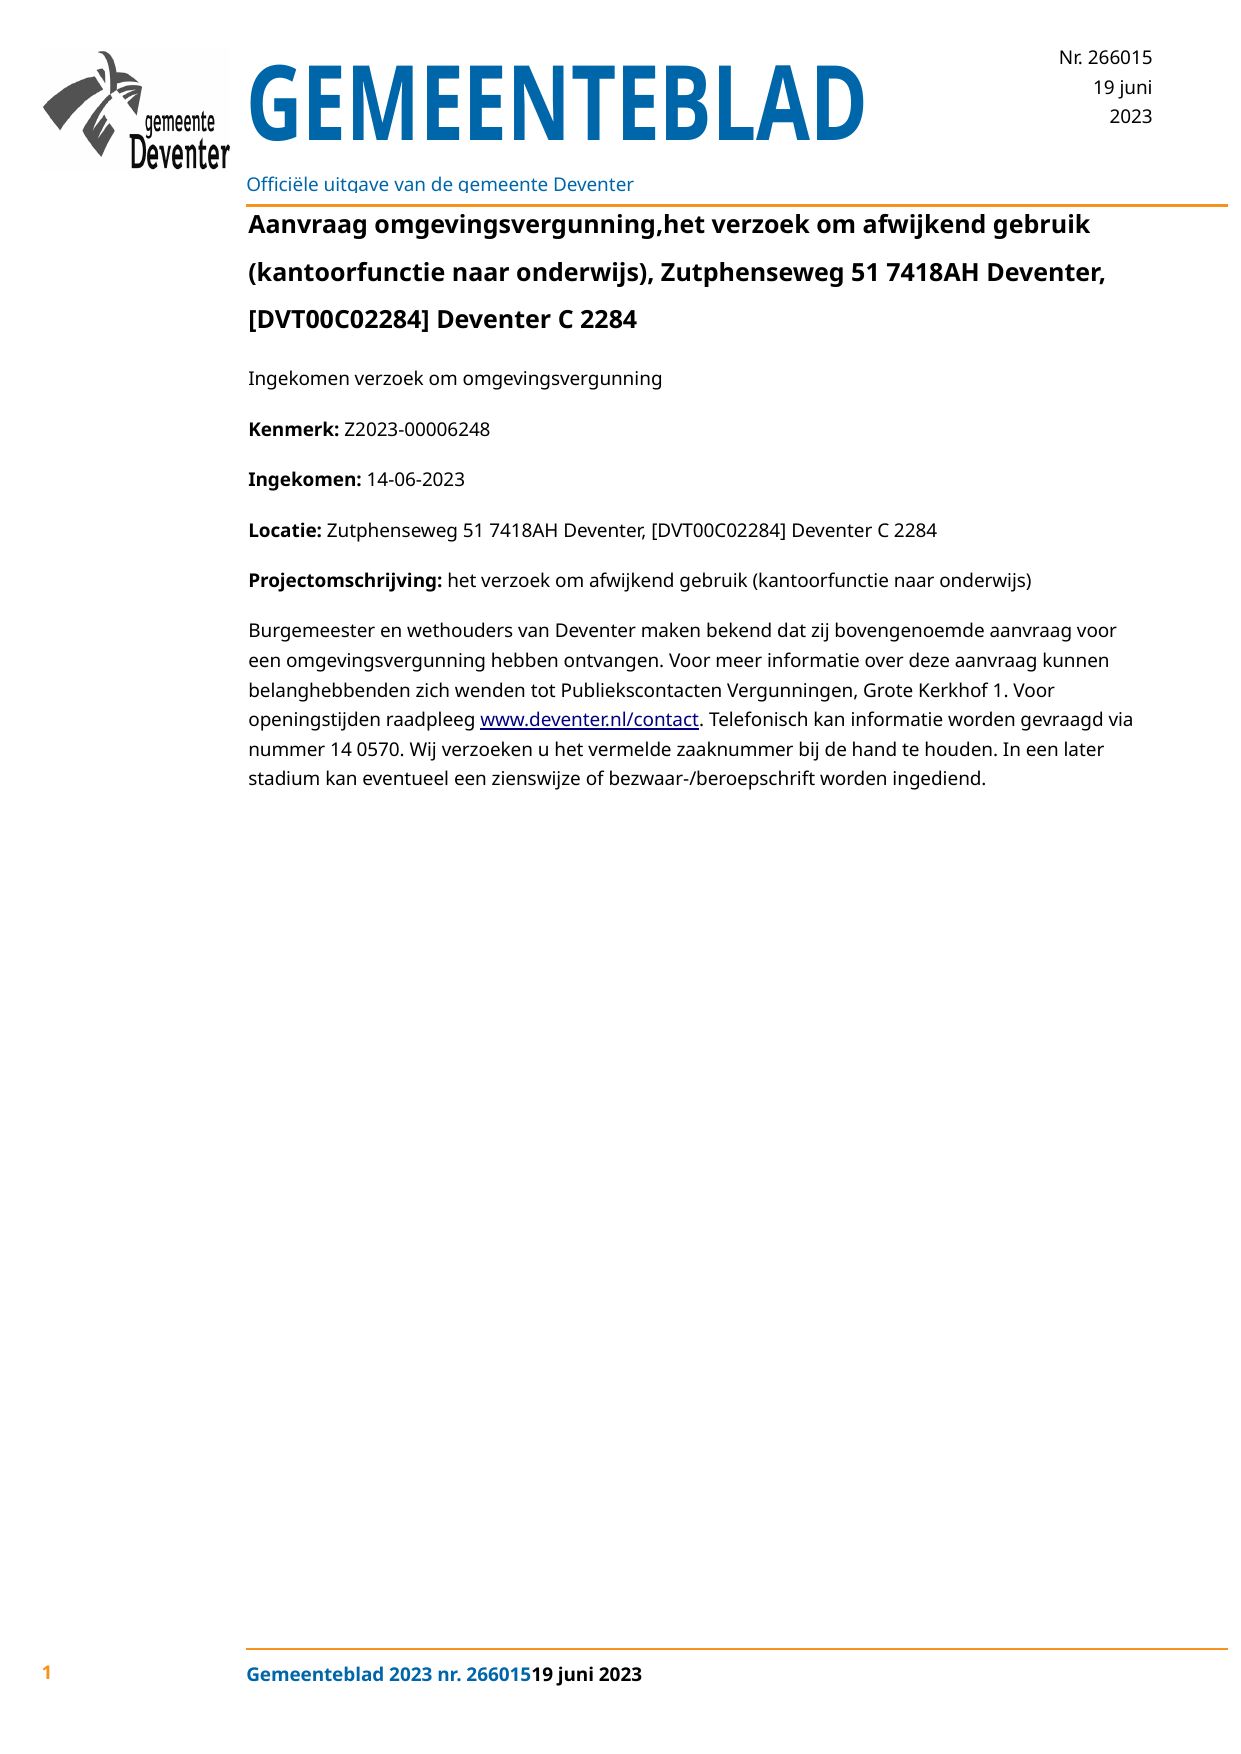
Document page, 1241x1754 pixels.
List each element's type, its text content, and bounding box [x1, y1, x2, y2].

picture [41, 47, 231, 172]
text Projectomschrijving: het verzoek om afwijkend gebruik (kantoorfunctie naar onderwijs) [248, 567, 1152, 593]
text Ingekomen verzoek om omgevingsvergunning [248, 366, 1152, 391]
text Aanvraag omgevingsvergunning,het verzoek om afwijkend gebruik (kantoorfunctie naar onderwijs), Zutphenseweg 51 7418AH Deventer, [DVT00C02284] Deventer C 2284 [248, 207, 1152, 336]
text Kenmerk: Z2023-00006248 [248, 416, 1152, 442]
text Locatie: Zutphenseweg 51 7418AH Deventer, [DVT00C02284] Deventer C 2284 [248, 517, 1152, 542]
text Ingekomen: 14-06-2023 [248, 466, 1152, 492]
text Burgemeester en wethouders van Deventer maken bekend dat zij bovengenoemde aanvraag voor een omgevingsvergunning hebben ontvangen. Voor meer informatie over deze aanvraag kunnen belanghebbenden zich wenden tot Publiekscontacten Vergunningen, Grote Kerkhof 1. Voor openingstijden raadpleeg www.deventer.nl/contact. Telefonisch kan informatie worden gevraagd via nummer 14 0570. Wij verzoeken u het vermelde zaaknummer bij de hand te houden. In een later stadium kan eventueel een zienswijze of bezwaar-/beroepschrift worden ingediend. [248, 618, 1152, 791]
